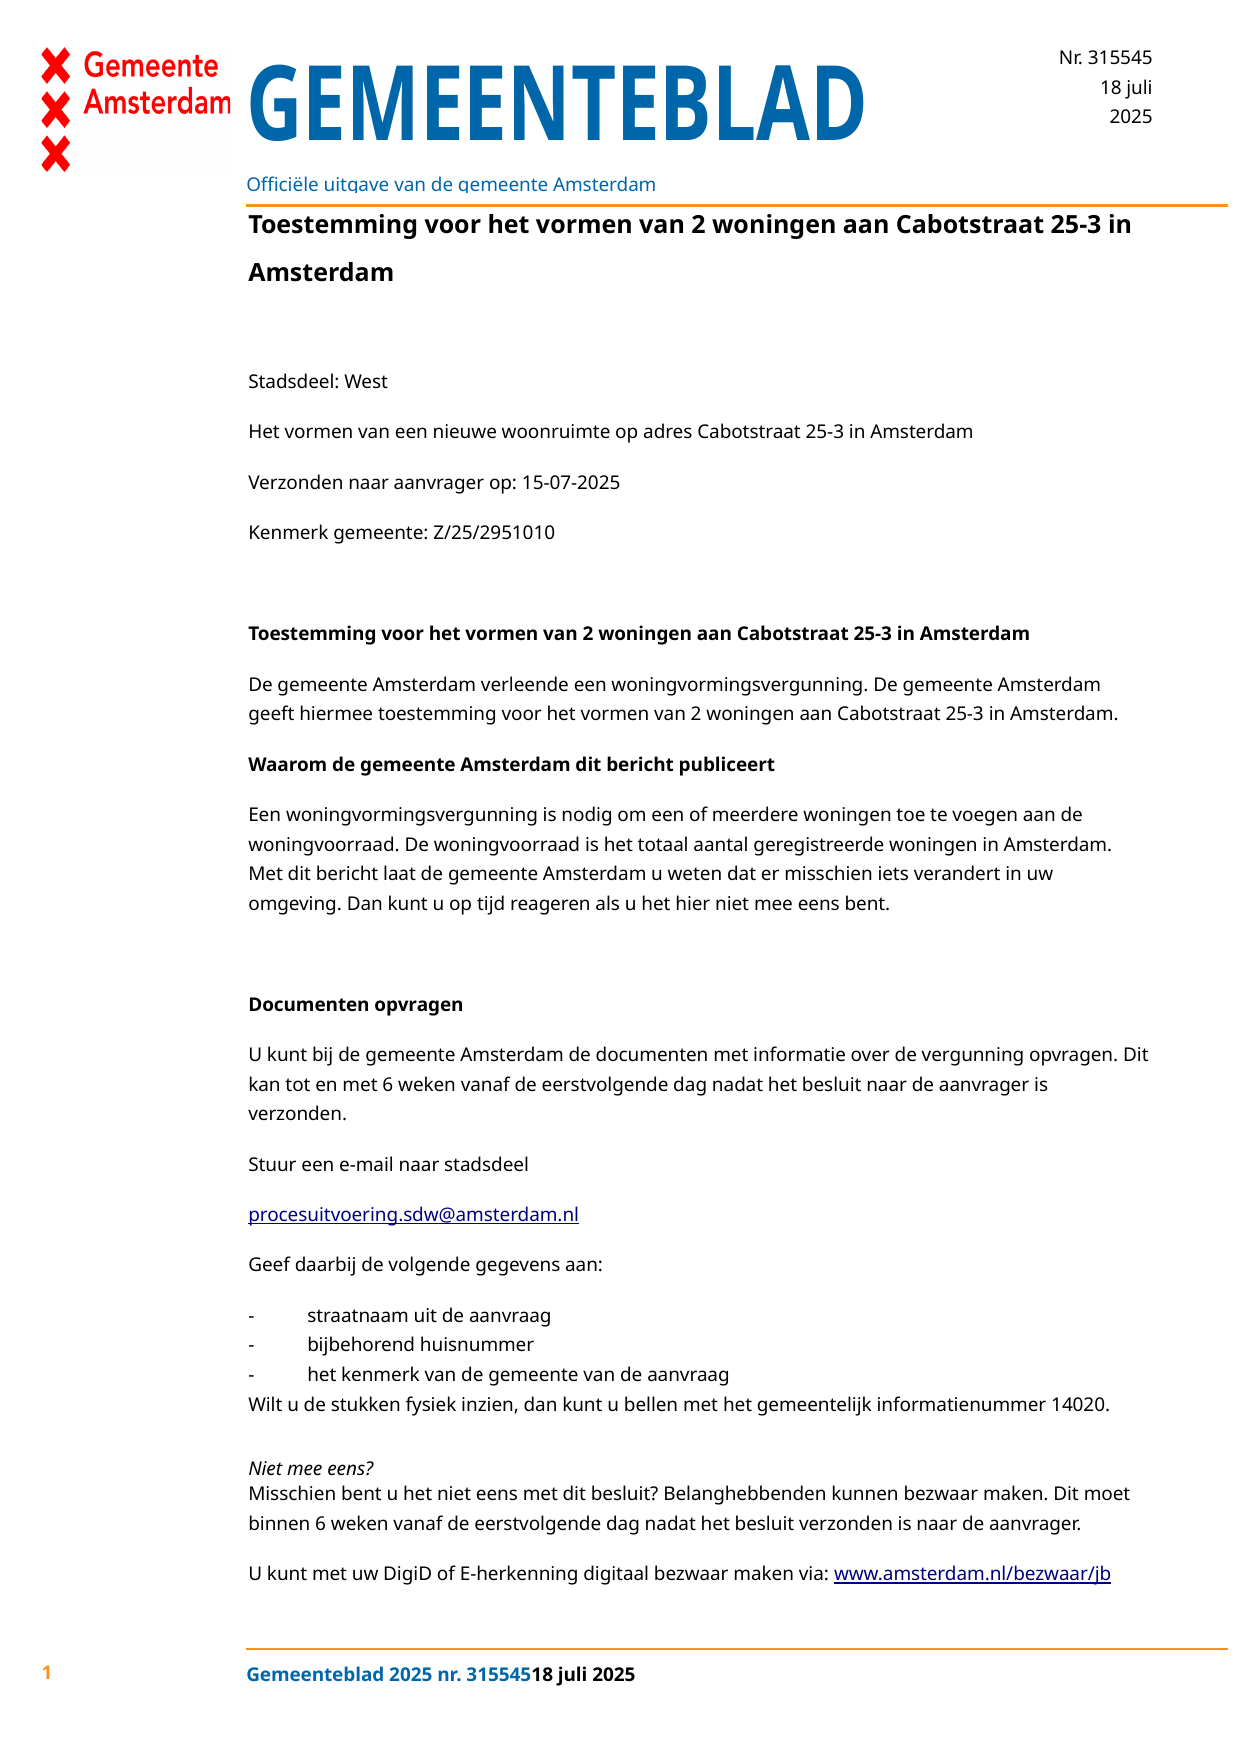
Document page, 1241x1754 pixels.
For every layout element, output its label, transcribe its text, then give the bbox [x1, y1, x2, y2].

text Stuur een e-mail naar stadsdeel [248, 1151, 1152, 1177]
text Misschien bent u het niet eens met dit besluit? Belanghebbenden kunnen bezwaar maken. Dit moet binnen 6 weken vanaf de eerstvolgende dag nadat het besluit verzonden is naar de aanvrager. [248, 1481, 1152, 1536]
list het kenmerk van de gemeente van de aanvraag [248, 1361, 1152, 1387]
text Wilt u de stukken fysiek inzien, dan kunt u bellen met het gemeentelijk informatienummer 14020. [248, 1391, 1152, 1417]
text Documenten opvragen [248, 991, 1152, 1017]
text Waarom de gemeente Amsterdam dit bericht publiceert [248, 751, 1152, 777]
text Het vormen van een nieuwe woonruimte op adres Cabotstraat 25-3 in Amsterdam [248, 419, 1152, 444]
text Een woningvormingsvergunning is nodig om een of meerdere woningen toe te voegen aan de woningvoorraad. De woningvoorraad is het totaal aantal geregistreerde woningen in Amsterdam. Met dit bericht laat de gemeente Amsterdam u weten dat er misschien iets verandert in uw omgeving. Dan kunt u op tijd reageren als u het hier niet mee eens bent. [248, 801, 1152, 916]
text Toestemming voor het vormen van 2 woningen aan Cabotstraat 25-3 in Amsterdam [248, 620, 1152, 646]
picture [41, 47, 231, 172]
text U kunt bij de gemeente Amsterdam de documenten met informatie over de vergunning opvragen. Dit kan tot en met 6 weken vanaf de eerstvolgende dag nadat het besluit naar de aanvrager is verzonden. [248, 1041, 1152, 1126]
text Verzonden naar aanvrager op: 15-07-2025 [248, 469, 1152, 495]
text Geef daarbij de volgende gegevens aan: [248, 1252, 1152, 1277]
list straatnaam uit de aanvraag [248, 1302, 1152, 1328]
text U kunt met uw DigiD of E-herkenning digitaal bezwaar maken via: www.amsterdam.nl/bezwaar/jb [248, 1561, 1152, 1586]
text Stadsdeel: West [248, 368, 1152, 394]
text De gemeente Amsterdam verleende een woningvormingsvergunning. De gemeente Amsterdam geeft hiermee toestemming voor het vormen van 2 woningen aan Cabotstraat 25-3 in Amsterdam. [248, 671, 1152, 726]
text procesuitvoering.sdw@amsterdam.nl [248, 1201, 1152, 1227]
list bijbehorend huisnummer [248, 1332, 1152, 1357]
text Toestemming voor het vormen van 2 woningen aan Cabotstraat 25-3 in Amsterdam [248, 207, 1152, 288]
text Niet mee eens? [248, 1455, 1152, 1481]
text Kenmerk gemeente: Z/25/2951010 [248, 519, 1152, 545]
